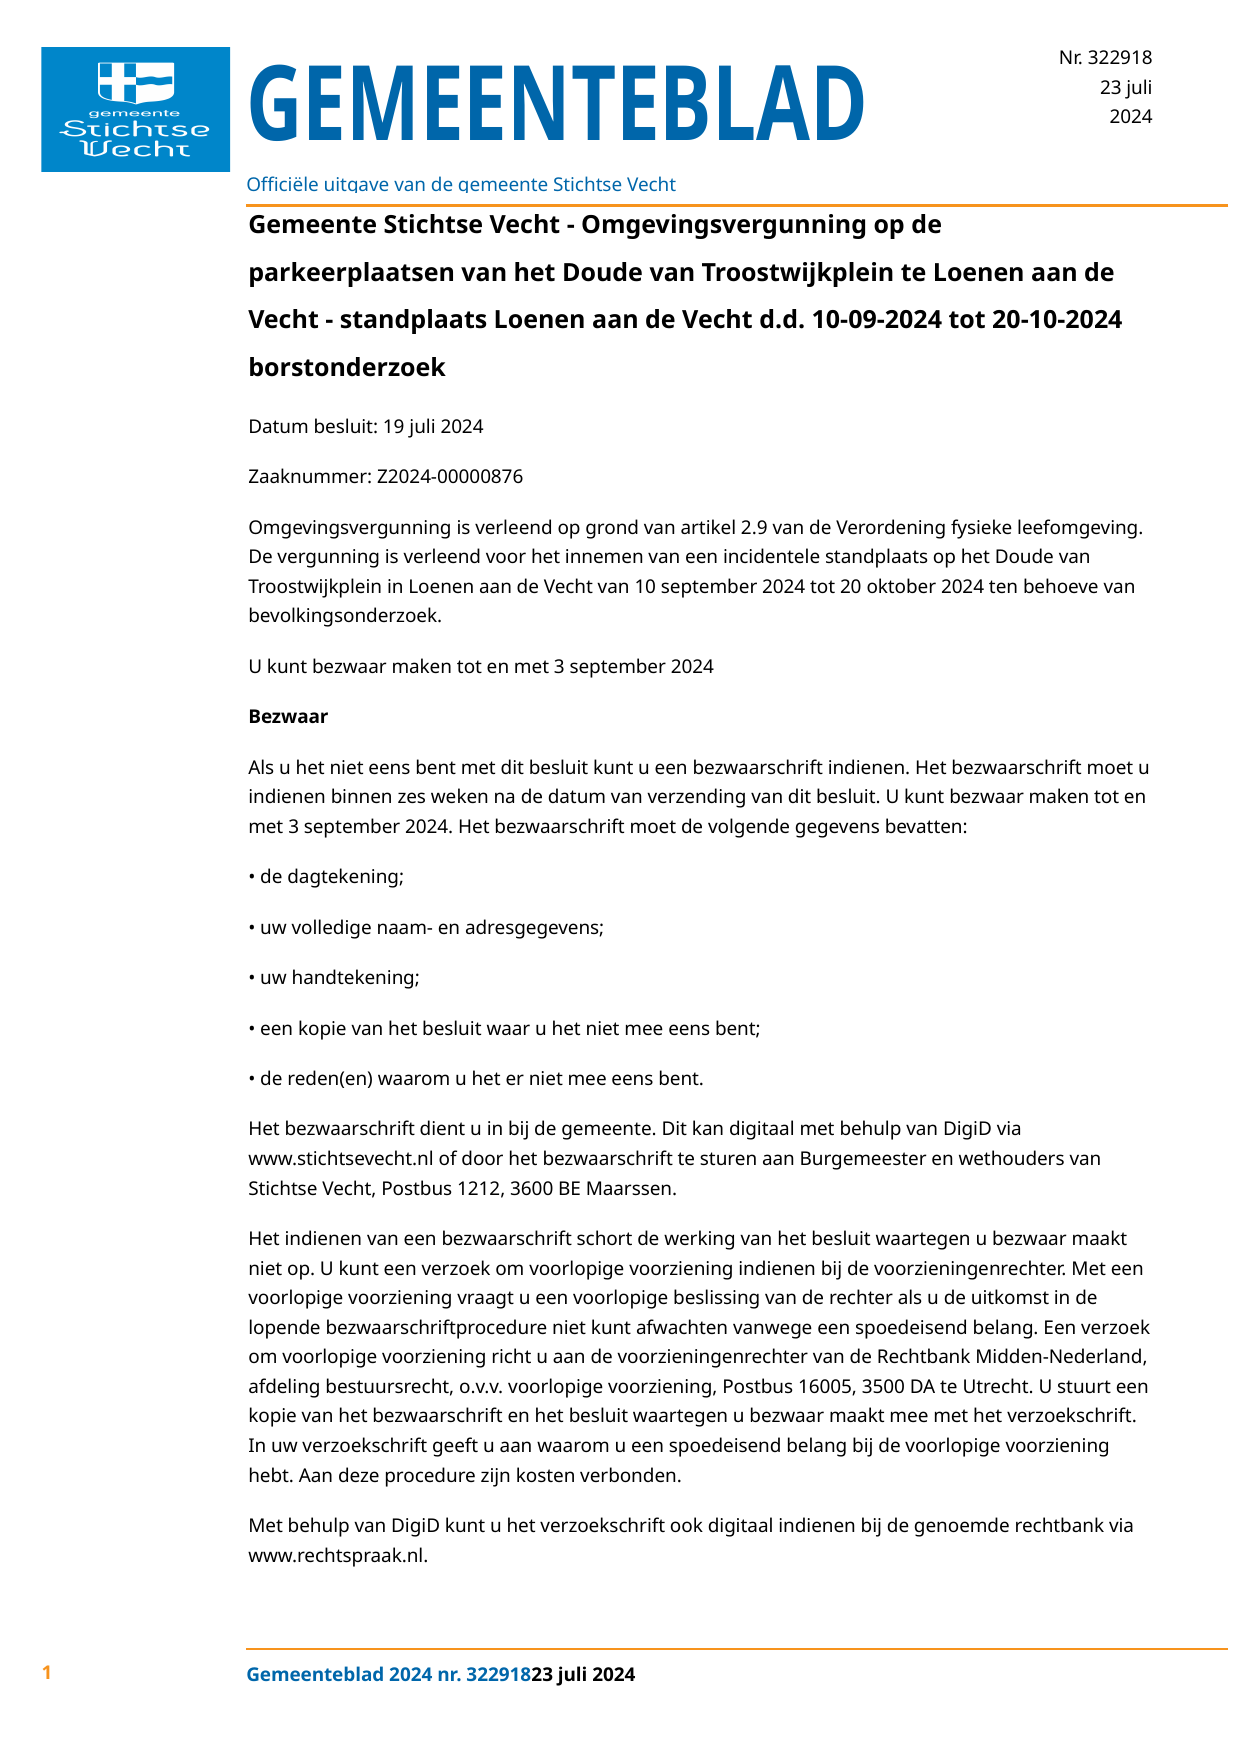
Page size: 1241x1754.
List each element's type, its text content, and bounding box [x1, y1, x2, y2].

text • uw handtekening; [248, 964, 1152, 990]
text Het bezwaarschrift dient u in bij de gemeente. Dit kan digitaal met behulp van DigiD via www.stichtsevecht.nl of door het bezwaarschrift te sturen aan Burgemeester en wethouders van Stichtse Vecht, Postbus 1212, 3600 BE Maarssen. [248, 1116, 1152, 1201]
text • de dagtekening; [248, 863, 1152, 889]
text • uw volledige naam- en adresgegevens; [248, 914, 1152, 940]
text Met behulp van DigiD kunt u het verzoekschrift ook digitaal indienen bij de genoemde rechtbank via www.rechtspraak.nl. [248, 1512, 1152, 1568]
text • een kopie van het besluit waar u het niet mee eens bent; [248, 1015, 1152, 1041]
text U kunt bezwaar maken tot en met 3 september 2024 [248, 653, 1152, 679]
picture [137, 63, 174, 103]
text • de reden(en) waarom u het er niet mee eens bent. [248, 1065, 1152, 1091]
text Het indienen van een bezwaarschrift schort de werking van het besluit waartegen u bezwaar maakt niet op. U kunt een verzoek om voorlopige voorziening indienen bij de voorzieningenrechter. Met een voorlopige voorziening vraagt u een voorlopige beslissing van de rechter als u de uitkomst in de lopende bezwaarschriftprocedure niet kunt afwachten vanwege een spoedeisend belang. Een verzoek om voorlopige voorziening richt u aan de voorzieningenrechter van de Rechtbank Midden-Nederland, afdeling bestuursrecht, o.v.v. voorlopige voorziening, Postbus 16005, 3500 DA te Utrecht. U stuurt een kopie van het bezwaarschrift en het besluit waartegen u bezwaar maakt mee met het verzoekschrift. In uw verzoekschrift geeft u aan waarom u een spoedeisend belang bij de voorlopige voorziening hebt. Aan deze procedure zijn kosten verbonden. [248, 1225, 1152, 1488]
text Bezwaar [248, 703, 1152, 729]
picture [99, 63, 135, 101]
text Datum besluit: 19 juli 2024 [248, 413, 1152, 439]
text Als u het niet eens bent met dit besluit kunt u een bezwaarschrift indienen. Het bezwaarschrift moet u indienen binnen zes weken na de datum van verzending van dit besluit. U kunt bezwaar maken tot en met 3 september 2024. Het bezwaarschrift moet de volgende gegevens bevatten: [248, 754, 1152, 839]
text Gemeente Stichtse Vecht - Omgevingsvergunning op de parkeerplaatsen van het Doude van Troostwijkplein te Loenen aan de Vecht - standplaats Loenen aan de Vecht d.d. 10-09-2024 tot 20-10-2024 borstonderzoek [248, 207, 1152, 384]
text Zaaknummer: Z2024-00000876 [248, 463, 1152, 489]
text Omgevingsvergunning is verleend op grond van artikel 2.9 van de Verordening fysieke leefomgeving. De vergunning is verleend voor het innemen van een incidentele standplaats op het Doude van Troostwijkplein in Loenen aan de Vecht van 10 september 2024 tot 20 oktober 2024 ten behoeve van bevolkingsonderzoek. [248, 514, 1152, 628]
